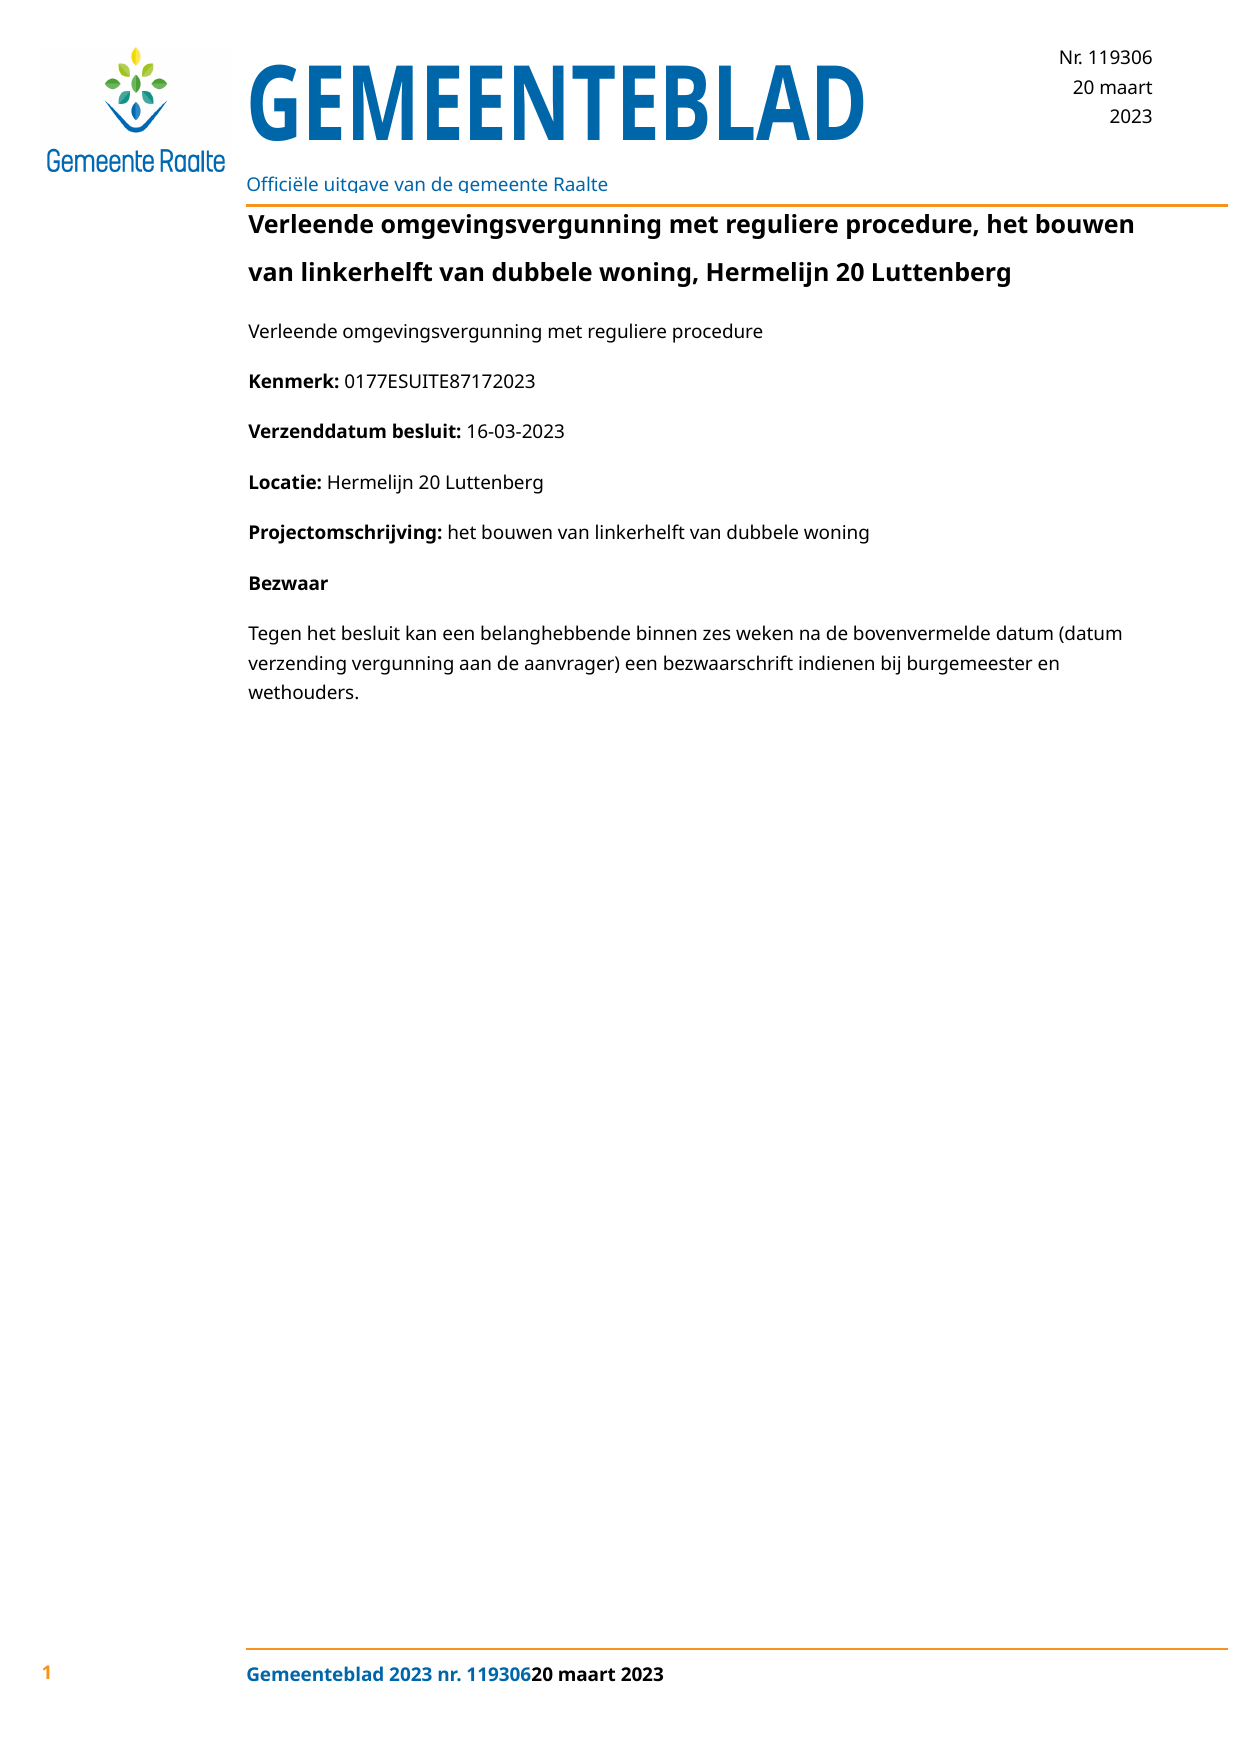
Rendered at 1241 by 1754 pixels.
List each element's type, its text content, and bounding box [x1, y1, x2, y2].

text Tegen het besluit kan een belanghebbende binnen zes weken na de bovenvermelde datum (datum verzending vergunning aan de aanvrager) een bezwaarschrift indienen bij burgemeester en wethouders. [248, 620, 1152, 705]
text Verleende omgevingsvergunning met reguliere procedure [248, 318, 1152, 344]
text Projectomschrijving: het bouwen van linkerhelft van dubbele woning [248, 519, 1152, 545]
text Bezwaar [248, 570, 1152, 596]
picture [41, 47, 231, 172]
text Verleende omgevingsvergunning met reguliere procedure, het bouwen van linkerhelft van dubbele woning, Hermelijn 20 Luttenberg [248, 207, 1152, 288]
text Kenmerk: 0177ESUITE87172023 [248, 368, 1152, 394]
text Verzenddatum besluit: 16-03-2023 [248, 419, 1152, 444]
text Locatie: Hermelijn 20 Luttenberg [248, 469, 1152, 495]
